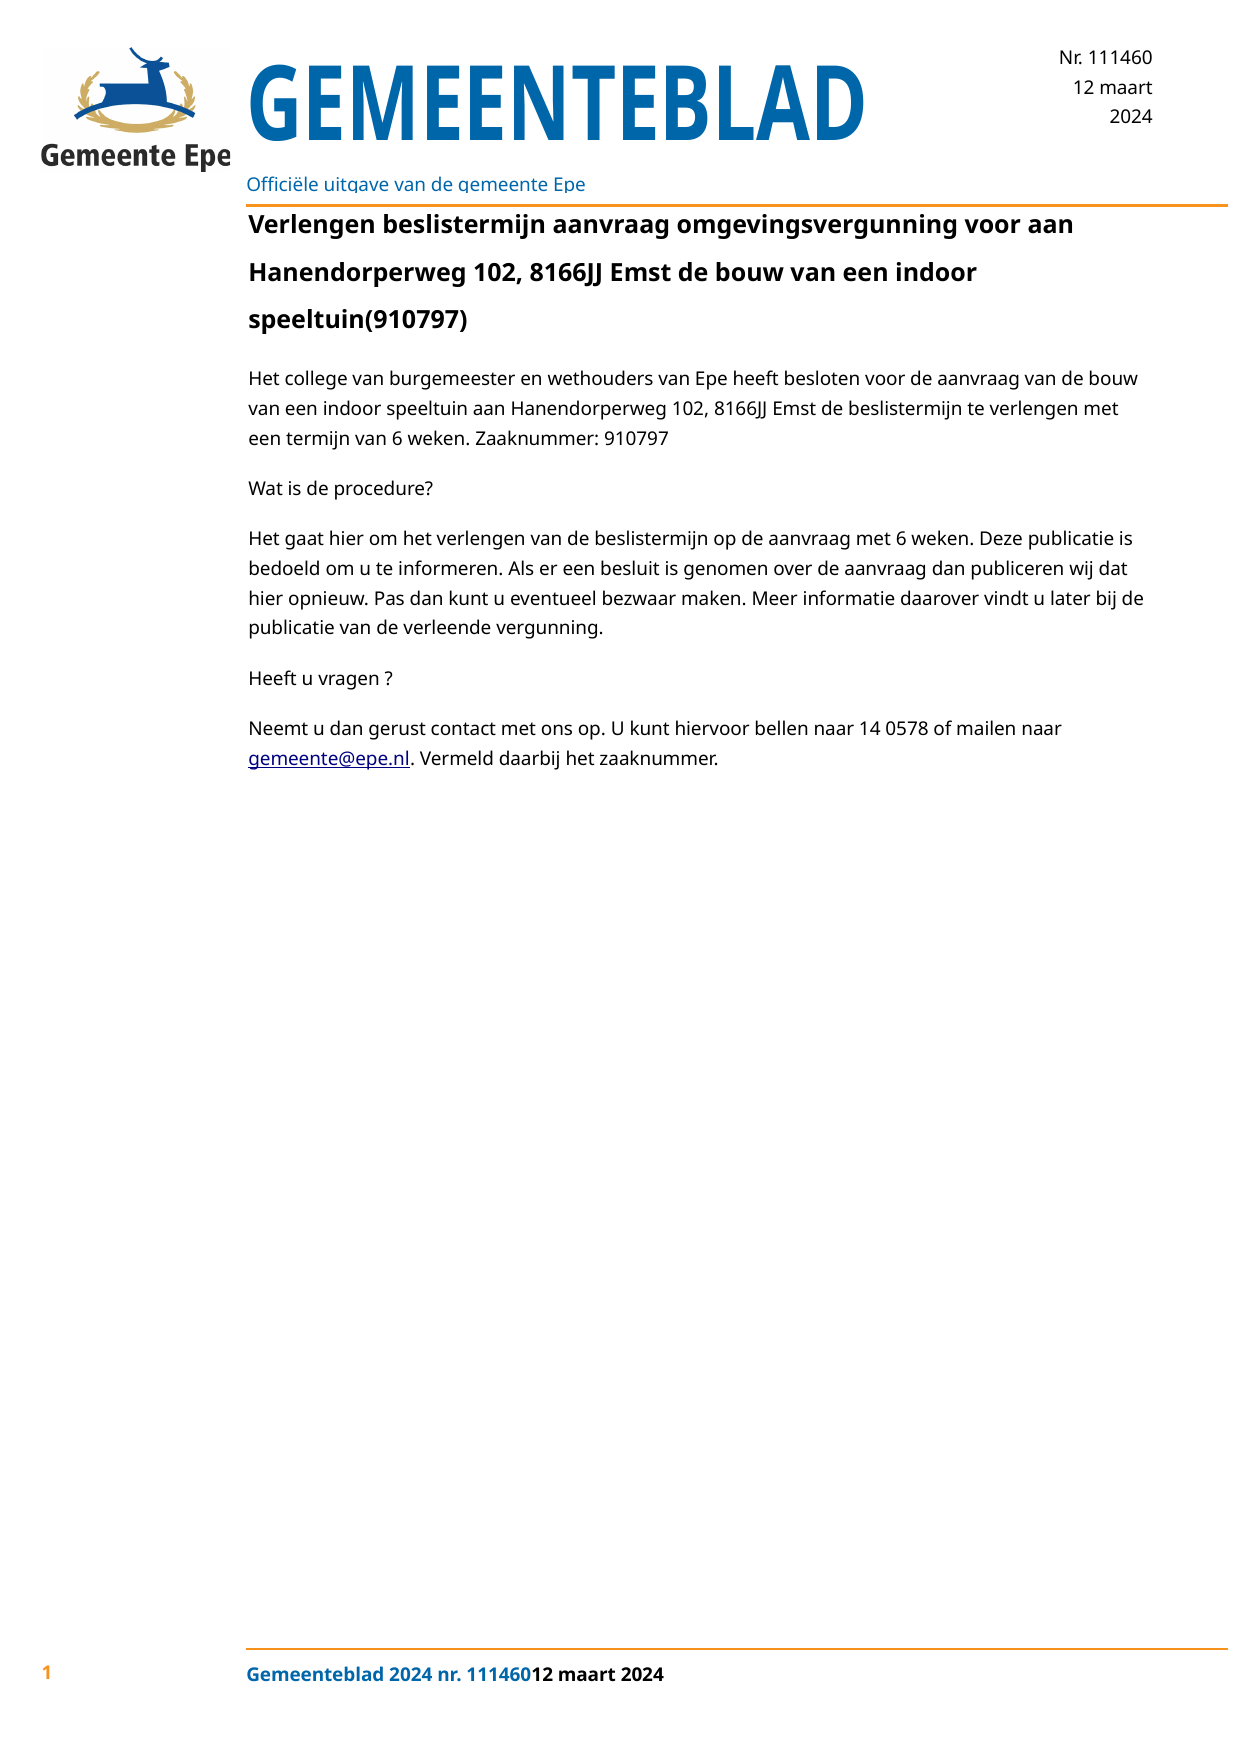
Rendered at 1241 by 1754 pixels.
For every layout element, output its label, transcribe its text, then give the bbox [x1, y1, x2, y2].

picture [41, 47, 231, 172]
text Het college van burgemeester en wethouders van Epe heeft besloten voor de aanvraag van de bouw van een indoor speeltuin aan Hanendorperweg 102, 8166JJ Emst de beslistermijn te verlengen met een termijn van 6 weken. Zaaknummer: 910797 [248, 366, 1152, 450]
text Het gaat hier om het verlengen van de beslistermijn op de aanvraag met 6 weken. Deze publicatie is bedoeld om u te informeren. Als er een besluit is genomen over de aanvraag dan publiceren wij dat hier opnieuw. Pas dan kunt u eventueel bezwaar maken. Meer informatie daarover vindt u later bij de publicatie van de verleende vergunning. [248, 526, 1152, 640]
text Verlengen beslistermijn aanvraag omgevingsvergunning voor aan Hanendorperweg 102, 8166JJ Emst de bouw van een indoor speeltuin(910797) [248, 207, 1152, 336]
text Neemt u dan gerust contact met ons op. U kunt hiervoor bellen naar 14 0578 of mailen naar gemeente@epe.nl. Vermeld daarbij het zaaknummer. [248, 715, 1152, 770]
text Heeft u vragen ? [248, 665, 1152, 690]
text Wat is de procedure? [248, 475, 1152, 501]
